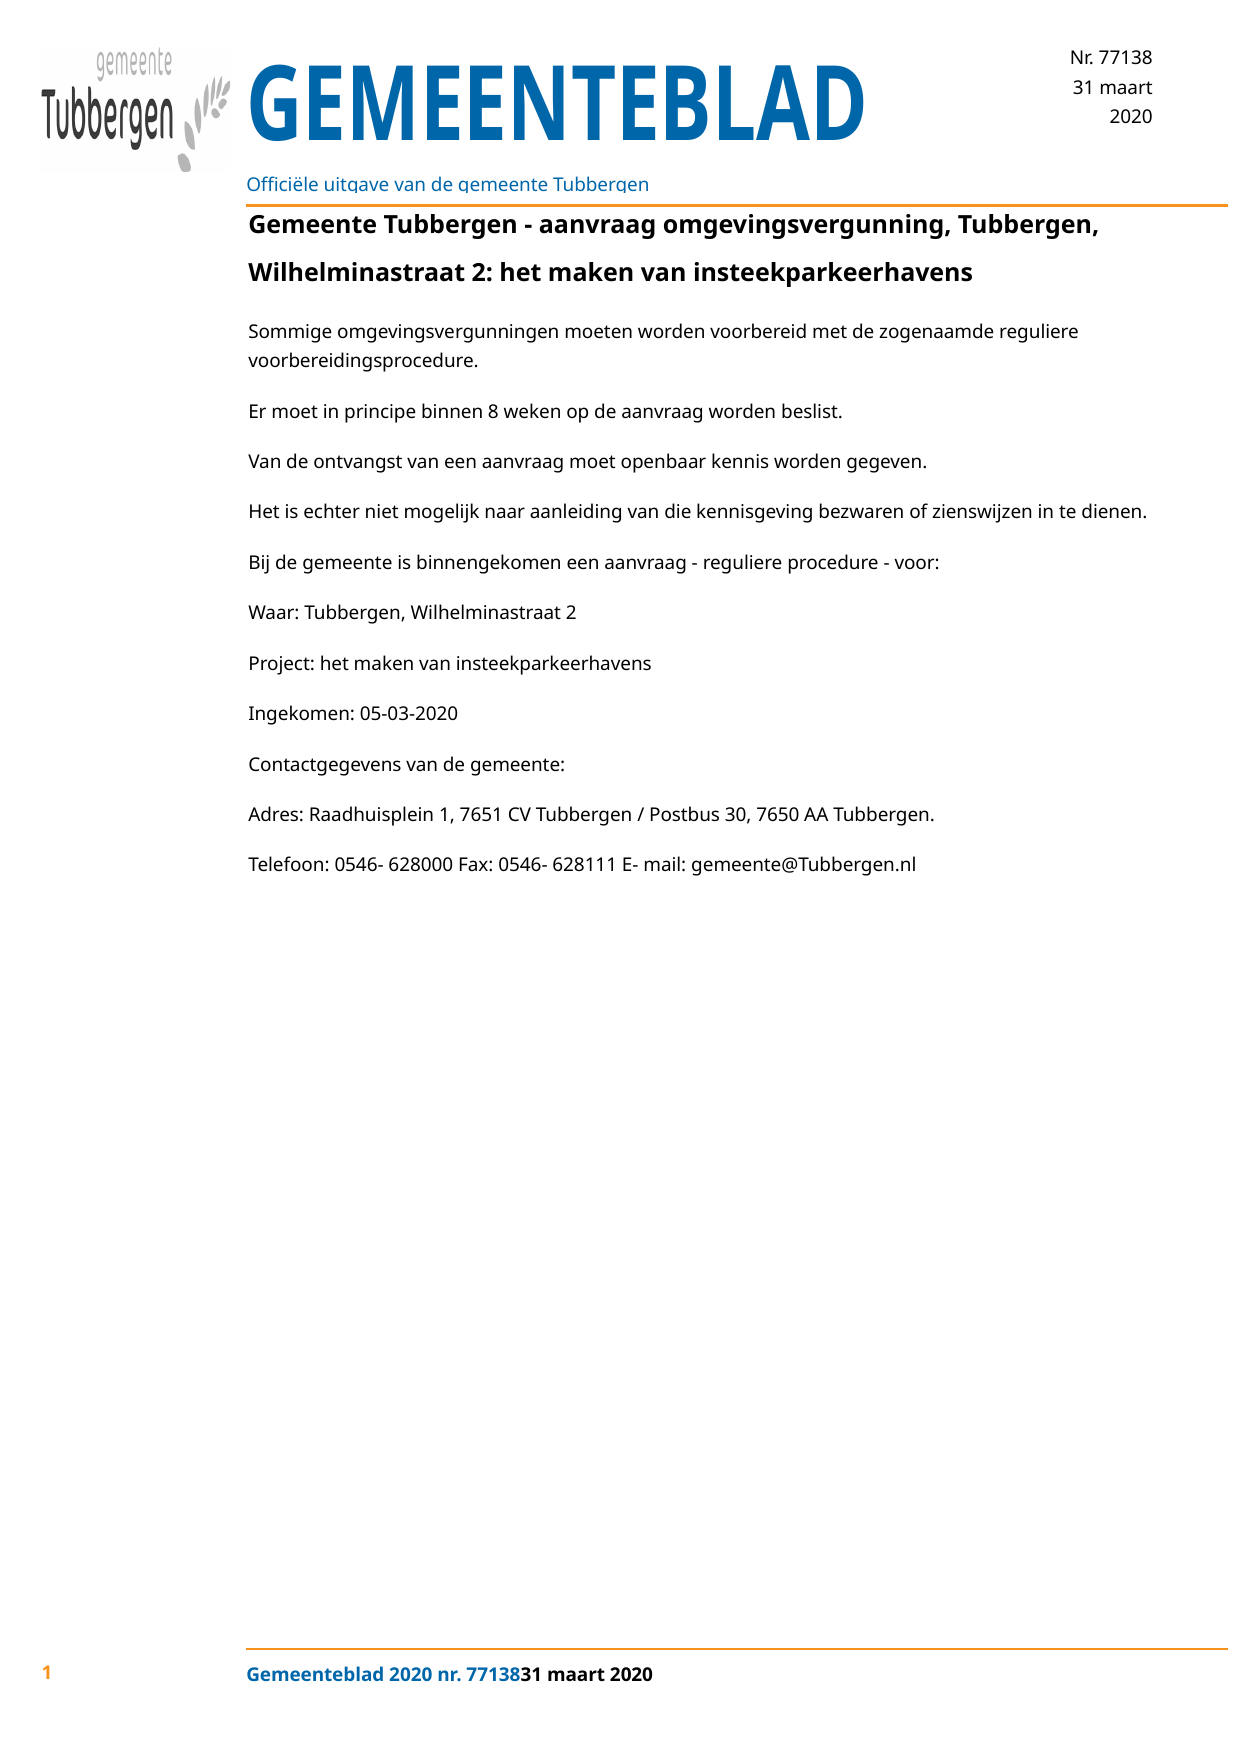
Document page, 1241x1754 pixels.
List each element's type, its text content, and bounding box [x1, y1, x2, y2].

text Van de ontvangst van een aanvraag moet openbaar kennis worden gegeven. [248, 448, 1152, 474]
picture [41, 47, 231, 172]
text Contactgegevens van de gemeente: [248, 751, 1152, 777]
text Gemeente Tubbergen - aanvraag omgevingsvergunning, Tubbergen, Wilhelminastraat 2: het maken van insteekparkeerhavens [248, 207, 1152, 288]
text Ingekomen: 05-03-2020 [248, 700, 1152, 726]
text Het is echter niet mogelijk naar aanleiding van die kennisgeving bezwaren of zienswijzen in te dienen. [248, 499, 1152, 524]
text Adres: Raadhuisplein 1, 7651 CV Tubbergen / Postbus 30, 7650 AA Tubbergen. [248, 801, 1152, 827]
text Sommige omgevingsvergunningen moeten worden voorbereid met de zogenaamde reguliere voorbereidingsprocedure. [248, 318, 1152, 373]
text Er moet in principe binnen 8 weken op de aanvraag worden beslist. [248, 398, 1152, 424]
text Telefoon: 0546- 628000 Fax: 0546- 628111 E- mail: gemeente@Tubbergen.nl [248, 852, 1152, 877]
text Bij de gemeente is binnengekomen een aanvraag - reguliere procedure - voor: [248, 549, 1152, 575]
text Project: het maken van insteekparkeerhavens [248, 650, 1152, 676]
text Waar: Tubbergen, Wilhelminastraat 2 [248, 599, 1152, 625]
